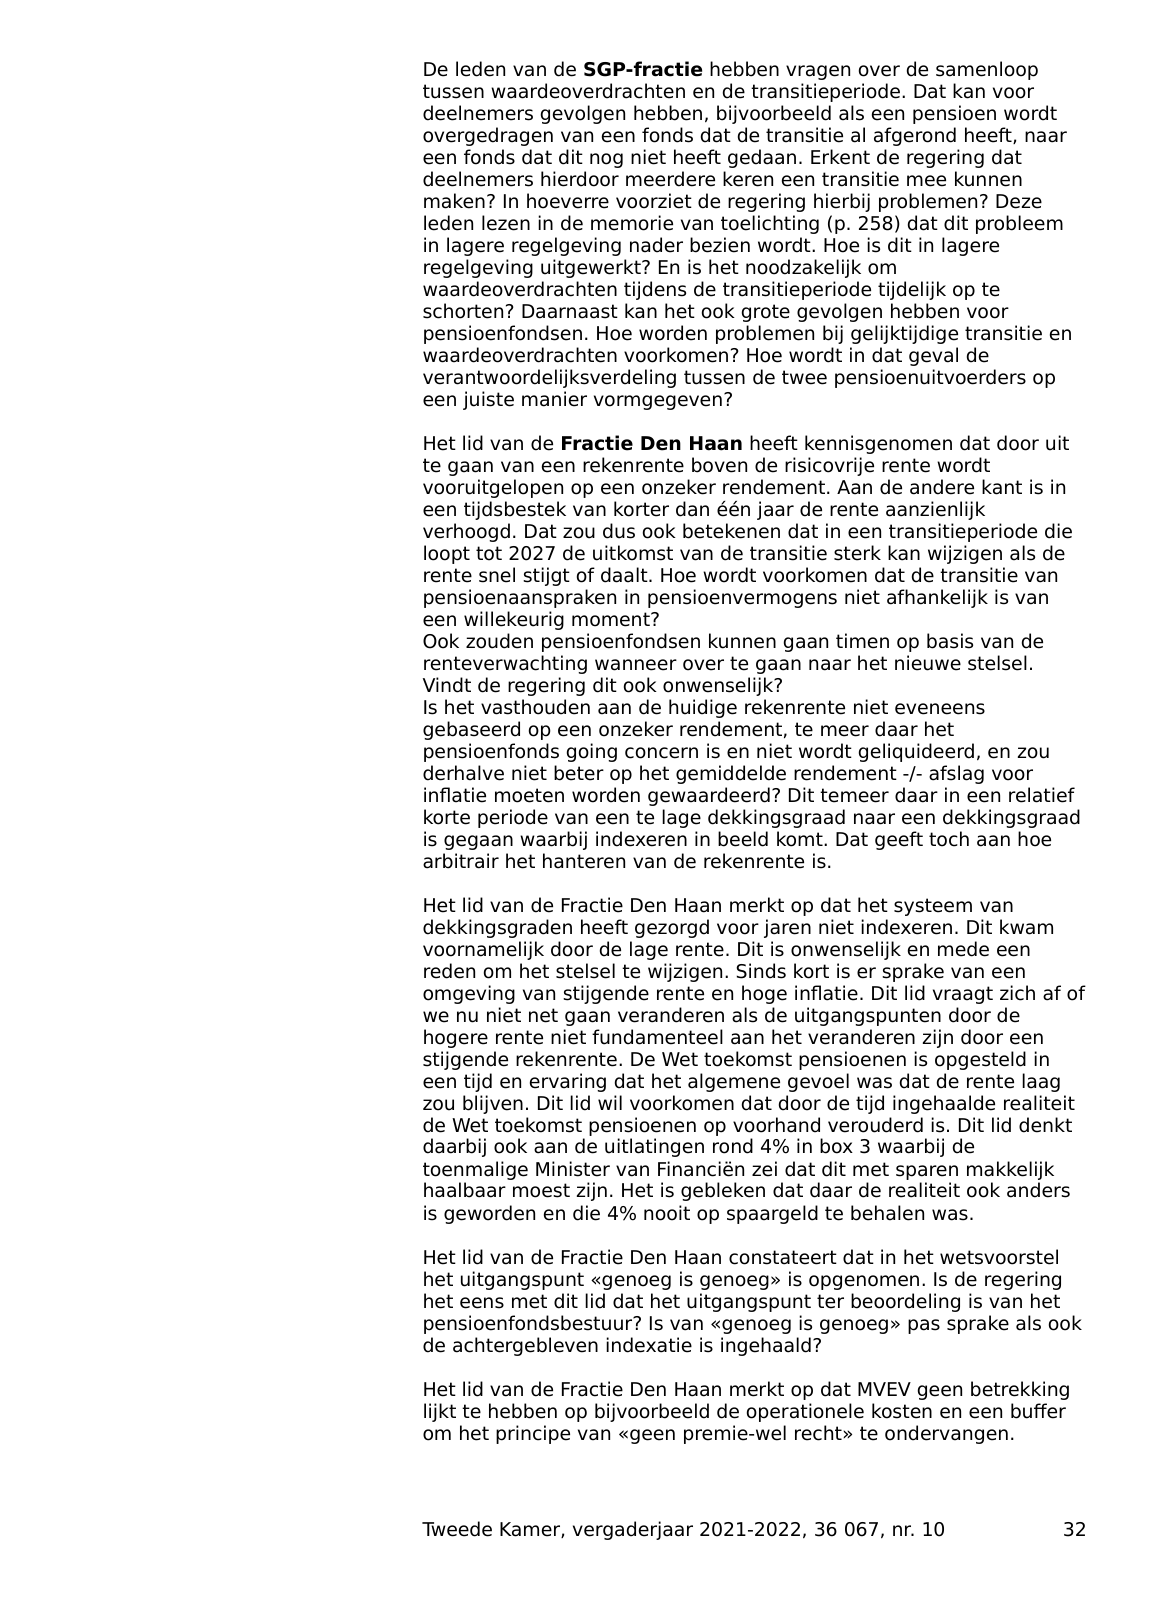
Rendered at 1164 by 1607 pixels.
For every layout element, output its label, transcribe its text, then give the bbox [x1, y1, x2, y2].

text Ook zouden pensioenfondsen kunnen gaan timen op basis van de renteverwachting wanneer over te gaan naar het nieuwe stelsel. Vindt de regering dit ook onwenselijk? [422, 631, 1087, 697]
text Het lid van de Fractie Den Haan heeft kennisgenomen dat door uit te gaan van een rekenrente boven de risicovrije rente wordt vooruitgelopen op een onzeker rendement. Aan de andere kant is in een tijdsbestek van korter dan één jaar de rente aanzienlijk verhoogd. Dat zou dus ook betekenen dat in een transitieperiode die loopt tot 2027 de uitkomst van de transitie sterk kan wijzigen als de rente snel stijgt of daalt. Hoe wordt voorkomen dat de transitie van pensioenaanspraken in pensioenvermogens niet afhankelijk is van een willekeurig moment? [422, 433, 1087, 631]
text Het lid van de Fractie Den Haan constateert dat in het wetsvoorstel het uitgangspunt «genoeg is genoeg» is opgenomen. Is de regering het eens met dit lid dat het uitgangspunt ter beoordeling is van het pensioenfondsbestuur? Is van «genoeg is genoeg» pas sprake als ook de achtergebleven indexatie is ingehaald? [422, 1247, 1087, 1356]
text Het lid van de Fractie Den Haan merkt op dat MVEV geen betrekking lijkt te hebben op bijvoorbeeld de operationele kosten en een buffer om het principe van «geen premie-wel recht» te ondervangen. [422, 1379, 1087, 1444]
text Het lid van de Fractie Den Haan merkt op dat het systeem van dekkingsgraden heeft gezorgd voor jaren niet indexeren. Dit kwam voornamelijk door de lage rente. Dit is onwenselijk en mede een reden om het stelsel te wijzigen. Sinds kort is er sprake van een omgeving van stijgende rente en hoge inflatie. Dit lid vraagt zich af of we nu niet net gaan veranderen als de uitgangspunten door de hogere rente niet fundamenteel aan het veranderen zijn door een stijgende rekenrente. De Wet toekomst pensioenen is opgesteld in een tijd en ervaring dat het algemene gevoel was dat de rente laag zou blijven. Dit lid wil voorkomen dat door de tijd ingehaalde realiteit de Wet toekomst pensioenen op voorhand verouderd is. Dit lid denkt daarbij ook aan de uitlatingen rond 4% in box 3 waarbij de toenmalige Minister van Financiën zei dat dit met sparen makkelijk haalbaar moest zijn. Het is gebleken dat daar de realiteit ook anders is geworden en die 4% nooit op spaargeld te behalen was. [422, 895, 1087, 1224]
text Is het vasthouden aan de huidige rekenrente niet eveneens gebaseerd op een onzeker rendement, te meer daar het pensioenfonds going concern is en niet wordt geliquideerd, en zou derhalve niet beter op het gemiddelde rendement -/- afslag voor inflatie moeten worden gewaardeerd? Dit temeer daar in een relatief korte periode van een te lage dekkingsgraad naar een dekkingsgraad is gegaan waarbij indexeren in beeld komt. Dat geeft toch aan hoe arbitrair het hanteren van de rekenrente is. [422, 697, 1087, 872]
text De leden van de SGP-fractie hebben vragen over de samenloop tussen waardeoverdrachten en de transitieperiode. Dat kan voor deelnemers gevolgen hebben, bijvoorbeeld als een pensioen wordt overgedragen van een fonds dat de transitie al afgerond heeft, naar een fonds dat dit nog niet heeft gedaan. Erkent de regering dat deelnemers hierdoor meerdere keren een transitie mee kunnen maken? In hoeverre voorziet de regering hierbij problemen? Deze leden lezen in de memorie van toelichting (p. 258) dat dit probleem in lagere regelgeving nader bezien wordt. Hoe is dit in lagere regelgeving uitgewerkt? En is het noodzakelijk om waardeoverdrachten tijdens de transitieperiode tijdelijk op te schorten? Daarnaast kan het ook grote gevolgen hebben voor pensioenfondsen. Hoe worden problemen bij gelijktijdige transitie en waardeoverdrachten voorkomen? Hoe wordt in dat geval de verantwoordelijksverdeling tussen de twee pensioenuitvoerders op een juiste manier vormgegeven? [422, 59, 1087, 411]
